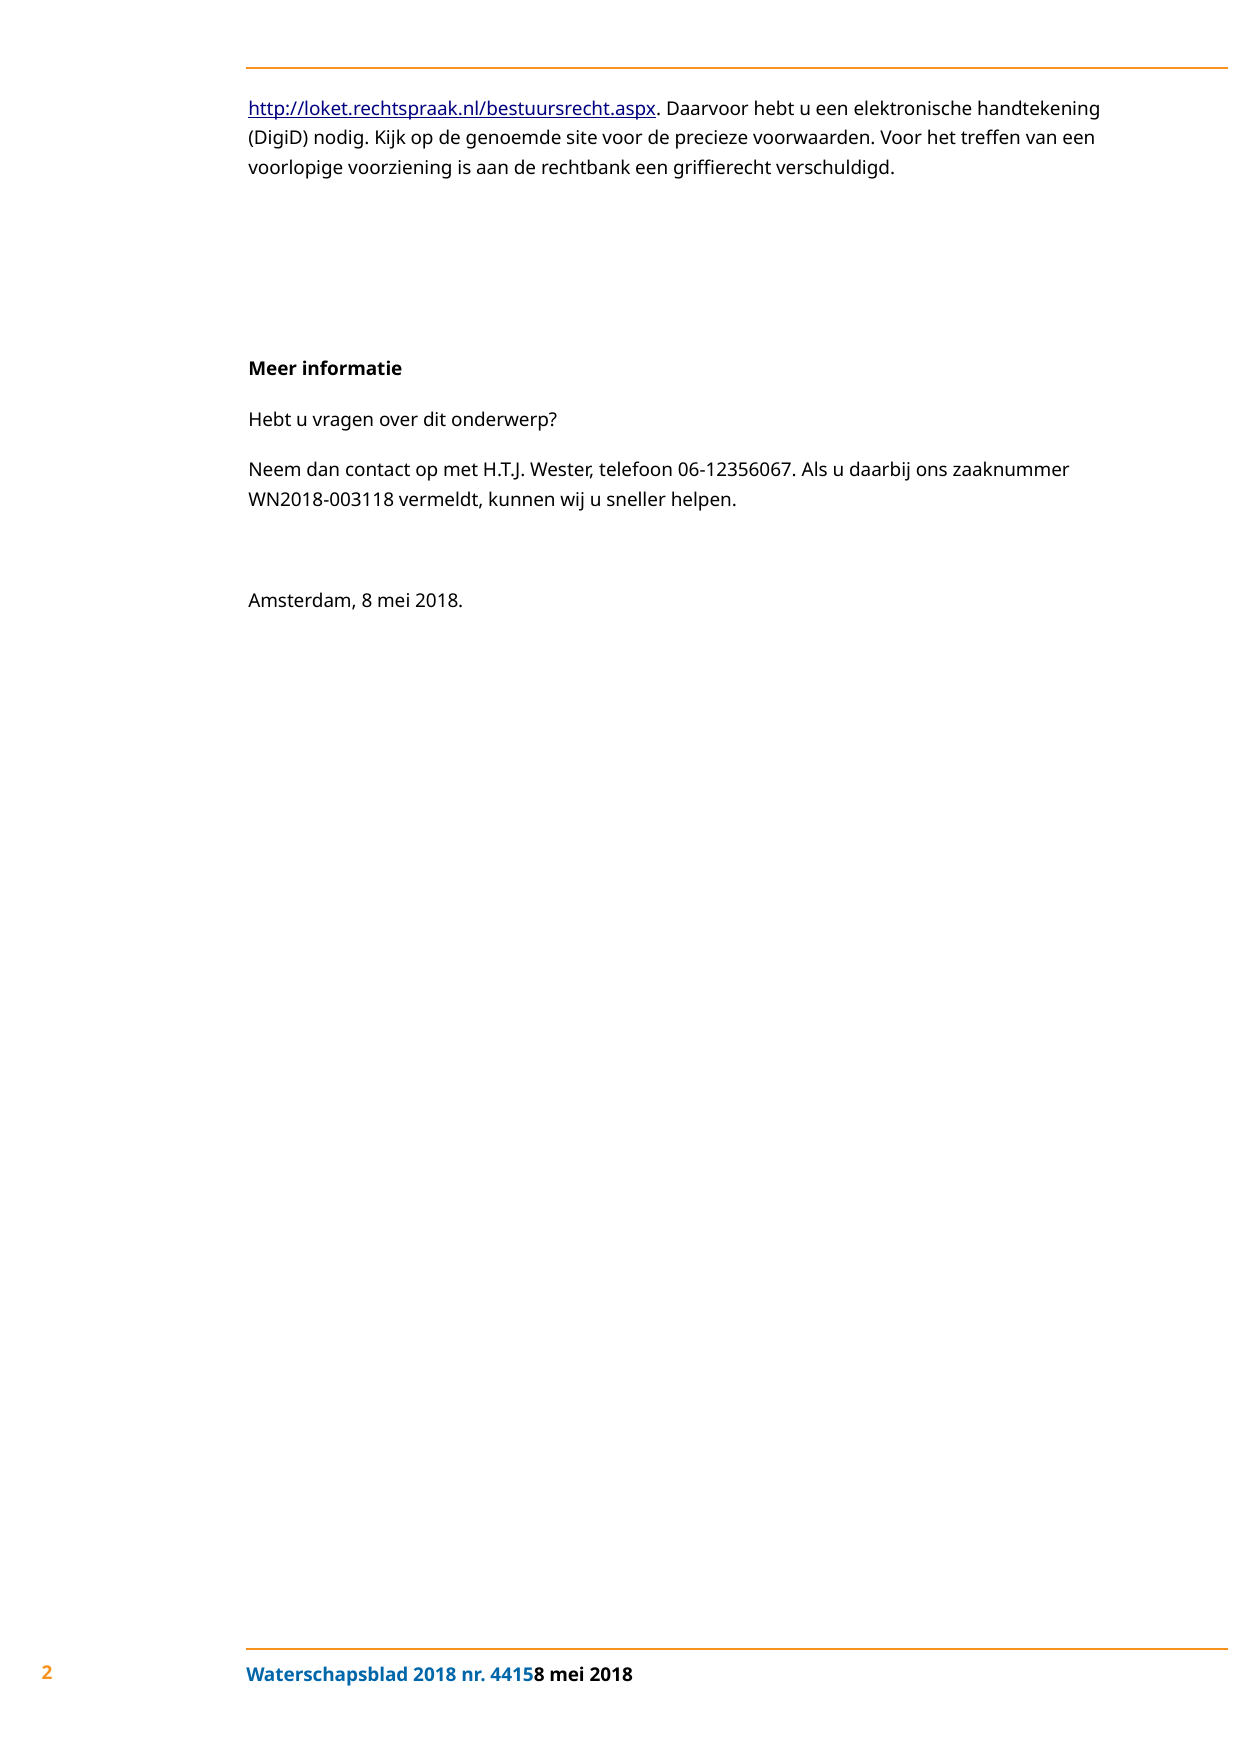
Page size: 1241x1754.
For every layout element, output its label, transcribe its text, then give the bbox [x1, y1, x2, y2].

text Neem dan contact op met H.T.J. Wester, telefoon 06-12356067. Als u daarbij ons zaaknummer WN2018-003118 vermeldt, kunnen wij u sneller helpen. [248, 456, 1152, 512]
picture [41, 47, 231, 172]
text http://loket.rechtspraak.nl/bestuursrecht.aspx. Daarvoor hebt u een elektronische handtekening (DigiD) nodig. Kijk op de genoemde site voor de precieze voorwaarden. Voor het treffen van een voorlopige voorziening is aan de rechtbank een griffierecht verschuldigd. [248, 95, 1152, 180]
text Amsterdam, 8 mei 2018. [248, 587, 1152, 613]
text Hebt u vragen over dit onderwerp? [248, 406, 1152, 432]
text Meer informatie [248, 356, 1152, 381]
